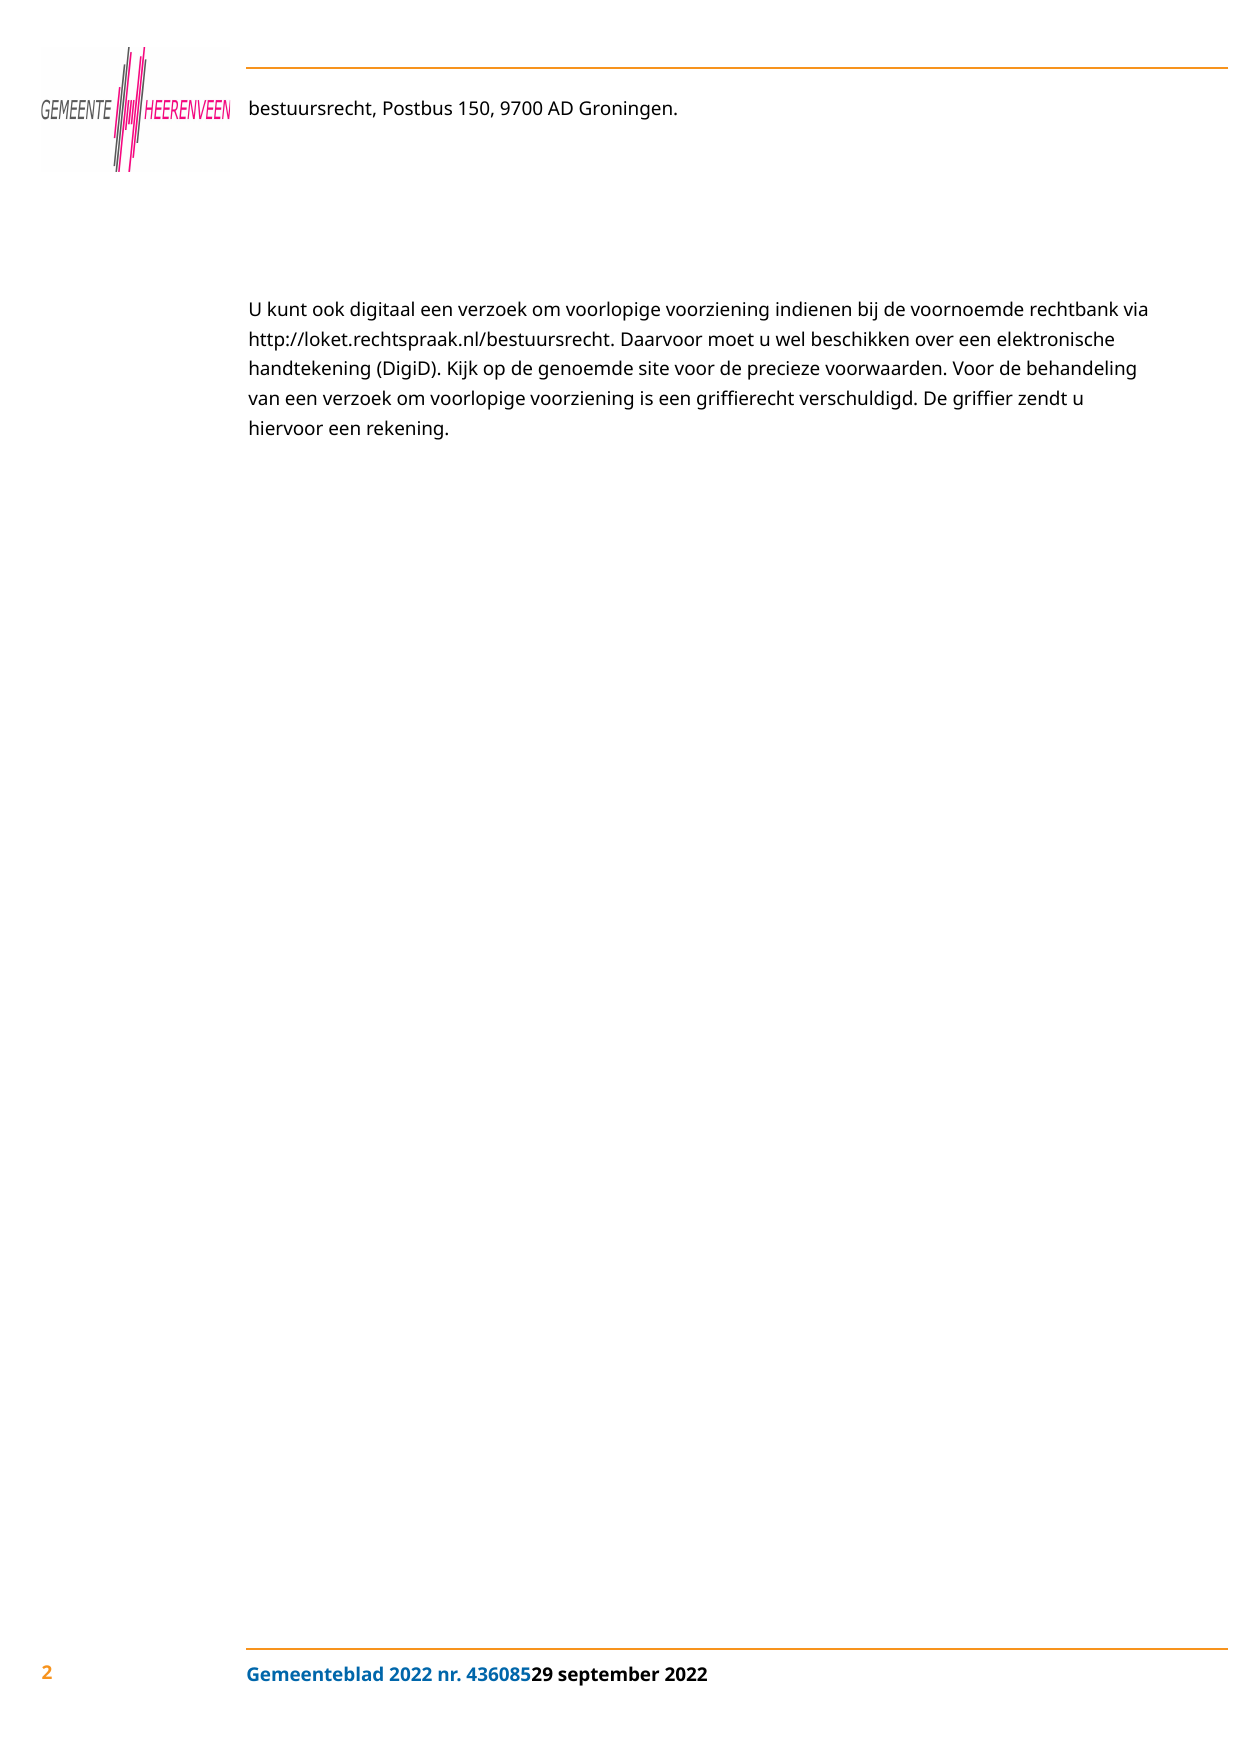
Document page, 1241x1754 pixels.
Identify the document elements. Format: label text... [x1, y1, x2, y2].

text bestuursrecht, Postbus 150, 9700 AD Groningen. [248, 95, 1152, 121]
picture [41, 47, 231, 172]
text U kunt ook digitaal een verzoek om voorlopige voorziening indienen bij de voornoemde rechtbank via http://loket.rechtspraak.nl/bestuursrecht. Daarvoor moet u wel beschikken over een elektronische handtekening (DigiD). Kijk op de genoemde site voor de precieze voorwaarden. Voor de behandeling van een verzoek om voorlopige voorziening is een griffierecht verschuldigd. De griffier zendt u hiervoor een rekening. [248, 296, 1152, 441]
